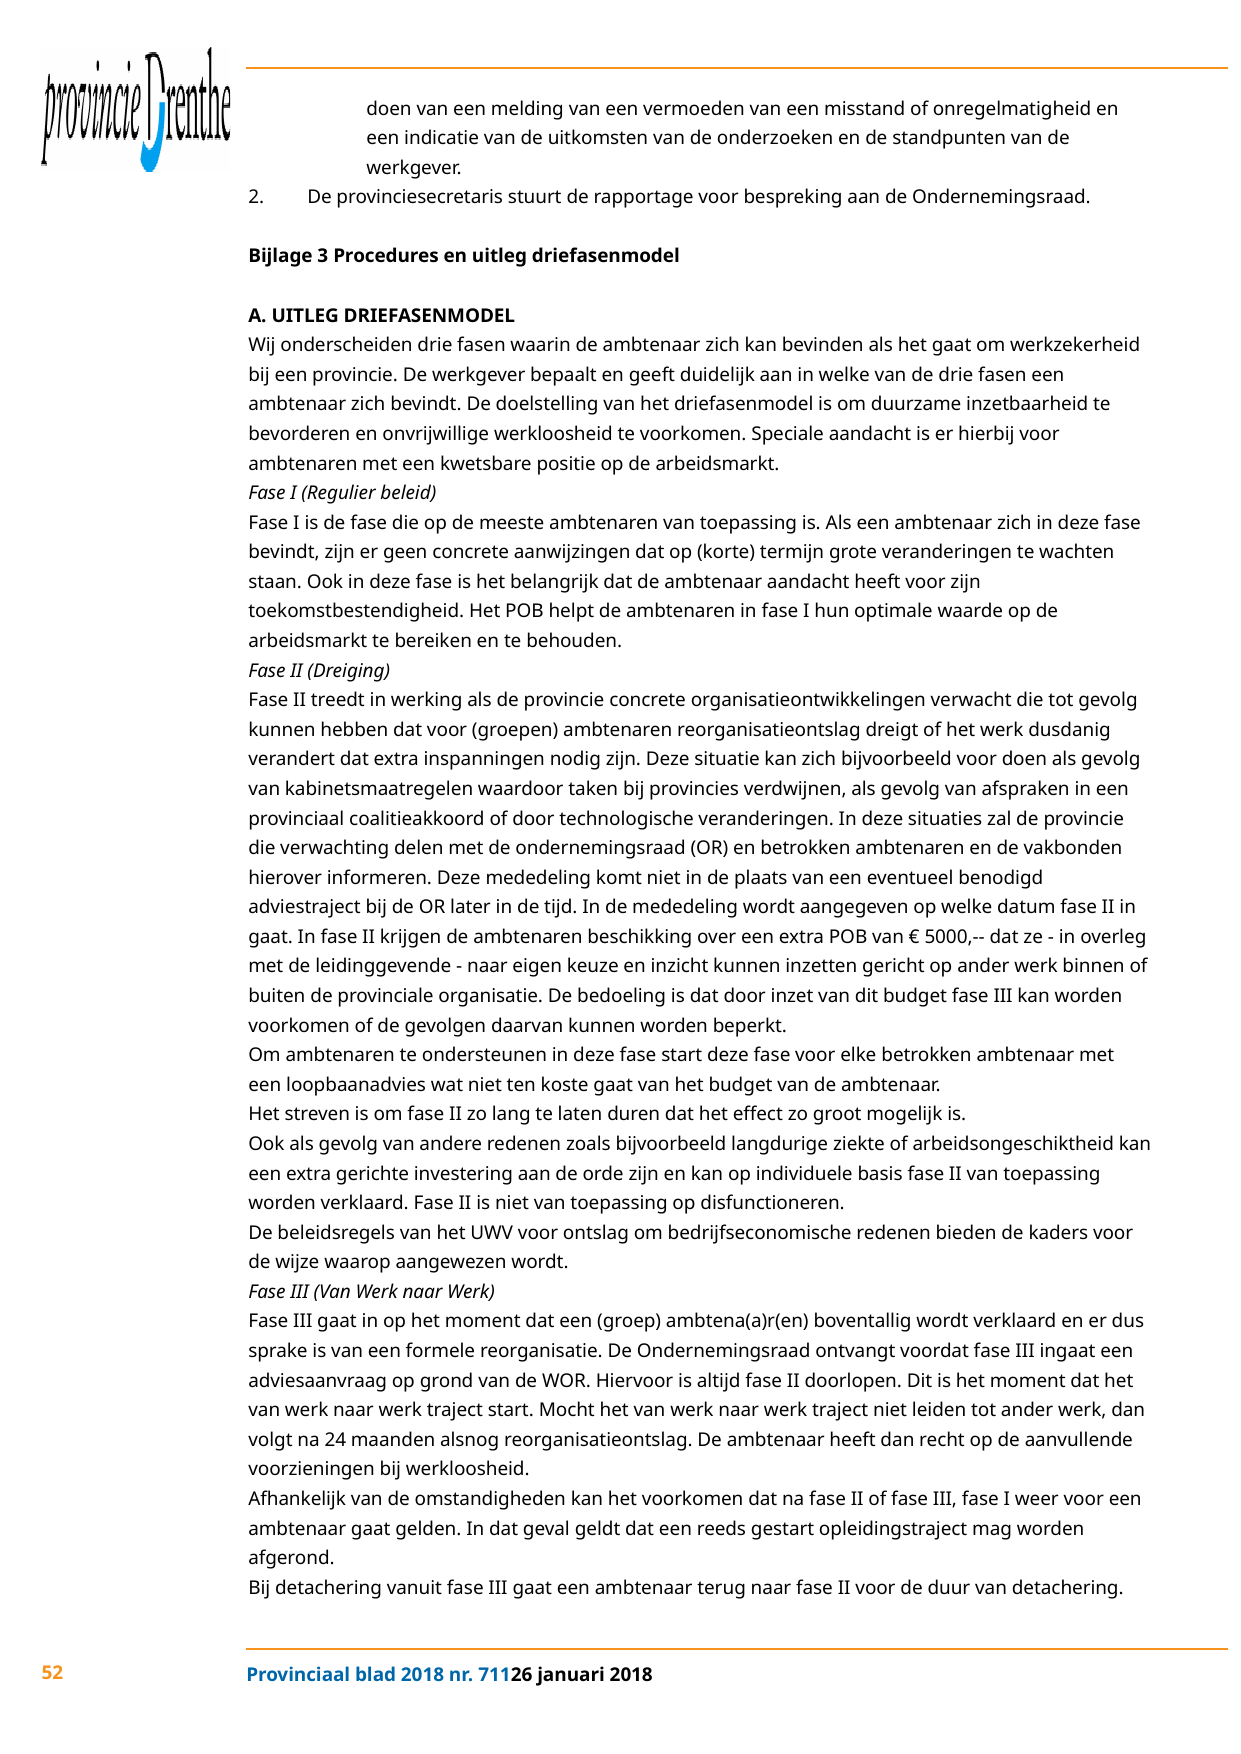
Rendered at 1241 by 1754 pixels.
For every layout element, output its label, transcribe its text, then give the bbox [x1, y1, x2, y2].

text Fase I (Regulier beleid) [248, 479, 1152, 505]
text De beleidsregels van het UWV voor ontslag om bedrijfseconomische redenen bieden de kaders voor de wijze waarop aangewezen wordt. [248, 1219, 1152, 1274]
text Het streven is om fase II zo lang te laten duren dat het effect zo groot mogelijk is. [248, 1101, 1152, 1126]
text Fase III (Van Werk naar Werk) [248, 1278, 1152, 1304]
text Afhankelijk van de omstandigheden kan het voorkomen dat na fase II of fase III, fase I weer voor een ambtenaar gaat gelden. In dat geval geldt dat een reeds gestart opleidingstraject mag worden afgerond. [248, 1485, 1152, 1570]
text Wij onderscheiden drie fasen waarin de ambtenaar zich kan bevinden als het gaat om werkzekerheid bij een provincie. De werkgever bepaalt en geeft duidelijk aan in welke van de drie fasen een ambtenaar zich bevindt. De doelstelling van het driefasenmodel is om duurzame inzetbaarheid te bevorderen en onvrijwillige werkloosheid te voorkomen. Speciale aandacht is er hierbij voor ambtenaren met een kwetsbare positie op de arbeidsmarkt. [248, 331, 1152, 476]
text Fase I is de fase die op de meeste ambtenaren van toepassing is. Als een ambtenaar zich in deze fase bevindt, zijn er geen concrete aanwijzingen dat op (korte) termijn grote veranderingen te wachten staan. Ook in deze fase is het belangrijk dat de ambtenaar aandacht heeft voor zijn toekomstbestendigheid. Het POB helpt de ambtenaren in fase I hun optimale waarde op de arbeidsmarkt te bereiken en te behouden. [248, 509, 1152, 653]
text Om ambtenaren te ondersteunen in deze fase start deze fase voor elke betrokken ambtenaar met een loopbaanadvies wat niet ten koste gaat van het budget van de ambtenaar. [248, 1041, 1152, 1097]
text Ook als gevolg van andere redenen zoals bijvoorbeeld langdurige ziekte of arbeidsongeschiktheid kan een extra gerichte investering aan de orde zijn en kan op individuele basis fase II van toepassing worden verklaard. Fase II is niet van toepassing op disfunctioneren. [248, 1130, 1152, 1215]
picture [41, 47, 231, 172]
text A. UITLEG DRIEFASENMODEL [248, 302, 1152, 328]
text Fase II (Dreiging) [248, 657, 1152, 683]
list doen van een melding van een vermoeden van een misstand of onregelmatigheid en een indicatie van de uitkomsten van de onderzoeken en de standpunten van de werkgever. [307, 95, 1152, 180]
list De provinciesecretaris stuurt de rapportage voor bespreking aan de Ondernemingsraad. [248, 183, 1152, 209]
text Fase III gaat in op het moment dat een (groep) ambtena(a)r(en) boventallig wordt verklaard en er dus sprake is van een formele reorganisatie. De Ondernemingsraad ontvangt voordat fase III ingaat een adviesaanvraag op grond van de WOR. Hiervoor is altijd fase II doorlopen. Dit is het moment dat het van werk naar werk traject start. Mocht het van werk naar werk traject niet leiden tot ander werk, dan volgt na 24 maanden alsnog reorganisatieontslag. De ambtenaar heeft dan recht op de aanvullende voorzieningen bij werkloosheid. [248, 1308, 1152, 1481]
text Bij detachering vanuit fase III gaat een ambtenaar terug naar fase II voor de duur van detachering. [248, 1574, 1152, 1600]
text Bijlage 3 Procedures en uitleg driefasenmodel [248, 243, 1152, 268]
text Fase II treedt in werking als de provincie concrete organisatieontwikkelingen verwacht die tot gevolg kunnen hebben dat voor (groepen) ambtenaren reorganisatieontslag dreigt of het werk dusdanig verandert dat extra inspanningen nodig zijn. Deze situatie kan zich bijvoorbeeld voor doen als gevolg van kabinetsmaatregelen waardoor taken bij provincies verdwijnen, als gevolg van afspraken in een provinciaal coalitieakkoord of door technologische veranderingen. In deze situaties zal de provincie die verwachting delen met de ondernemingsraad (OR) en betrokken ambtenaren en de vakbonden hierover informeren. Deze mededeling komt niet in de plaats van een eventueel benodigd adviestraject bij de OR later in de tijd. In de mededeling wordt aangegeven op welke datum fase II in gaat. In fase II krijgen de ambtenaren beschikking over een extra POB van € 5000,-- dat ze - in overleg met de leidinggevende - naar eigen keuze en inzicht kunnen inzetten gericht op ander werk binnen of buiten de provinciale organisatie. De bedoeling is dat door inzet van dit budget fase III kan worden voorkomen of de gevolgen daarvan kunnen worden beperkt. [248, 686, 1152, 1038]
